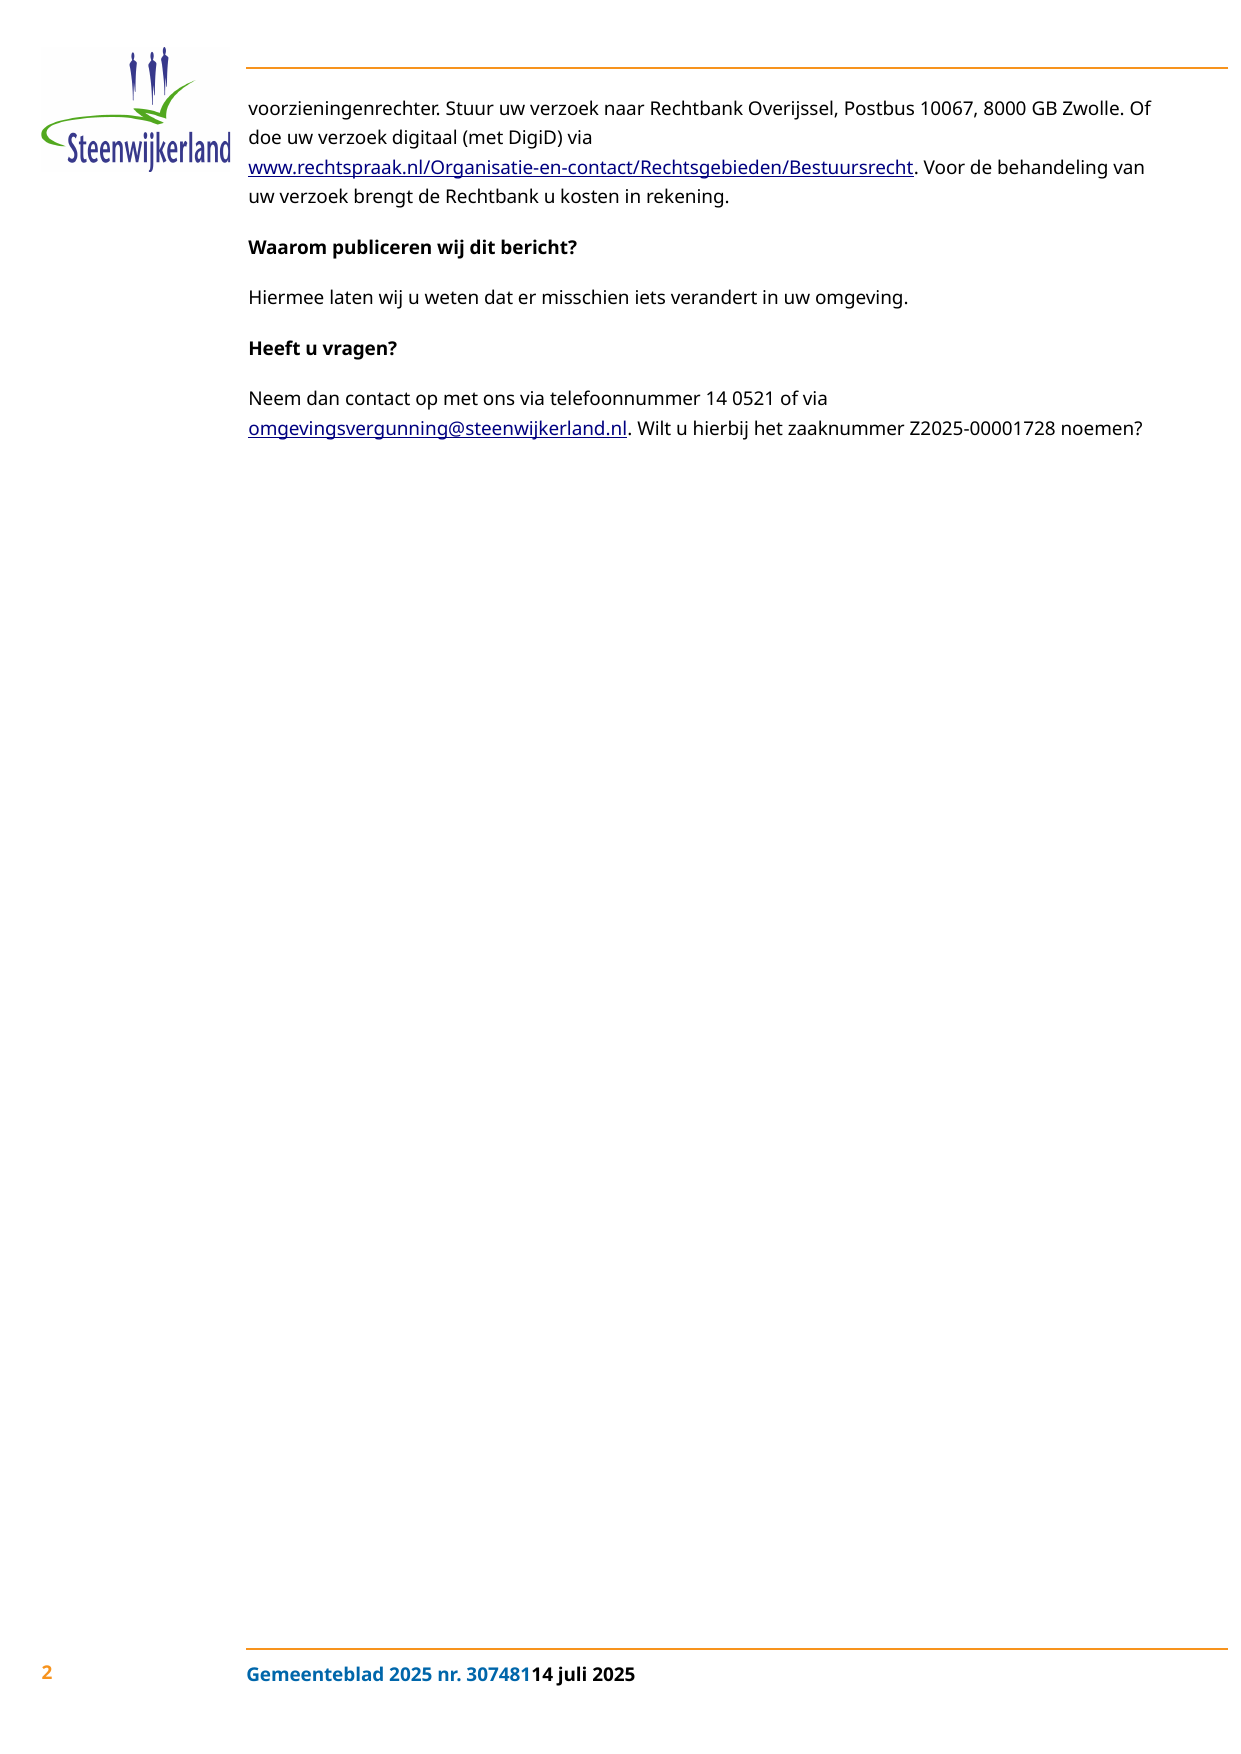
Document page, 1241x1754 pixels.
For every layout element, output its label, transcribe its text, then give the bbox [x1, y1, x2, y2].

text Neem dan contact op met ons via telefoonnummer 14 0521 of via omgevingsvergunning@steenwijkerland.nl. Wilt u hierbij het zaaknummer Z2025-00001728 noemen? [248, 385, 1152, 441]
picture [41, 47, 231, 172]
text Hiermee laten wij u weten dat er misschien iets verandert in uw omgeving. [248, 284, 1152, 310]
text voorzieningenrechter. Stuur uw verzoek naar Rechtbank Overijssel, Postbus 10067, 8000 GB Zwolle. Of doe uw verzoek digitaal (met DigiD) via www.rechtspraak.nl/Organisatie-en-contact/Rechtsgebieden/Bestuursrecht. Voor de behandeling van uw verzoek brengt de Rechtbank u kosten in rekening. [248, 95, 1152, 209]
text Waarom publiceren wij dit bericht? [248, 234, 1152, 260]
text Heeft u vragen? [248, 335, 1152, 361]
